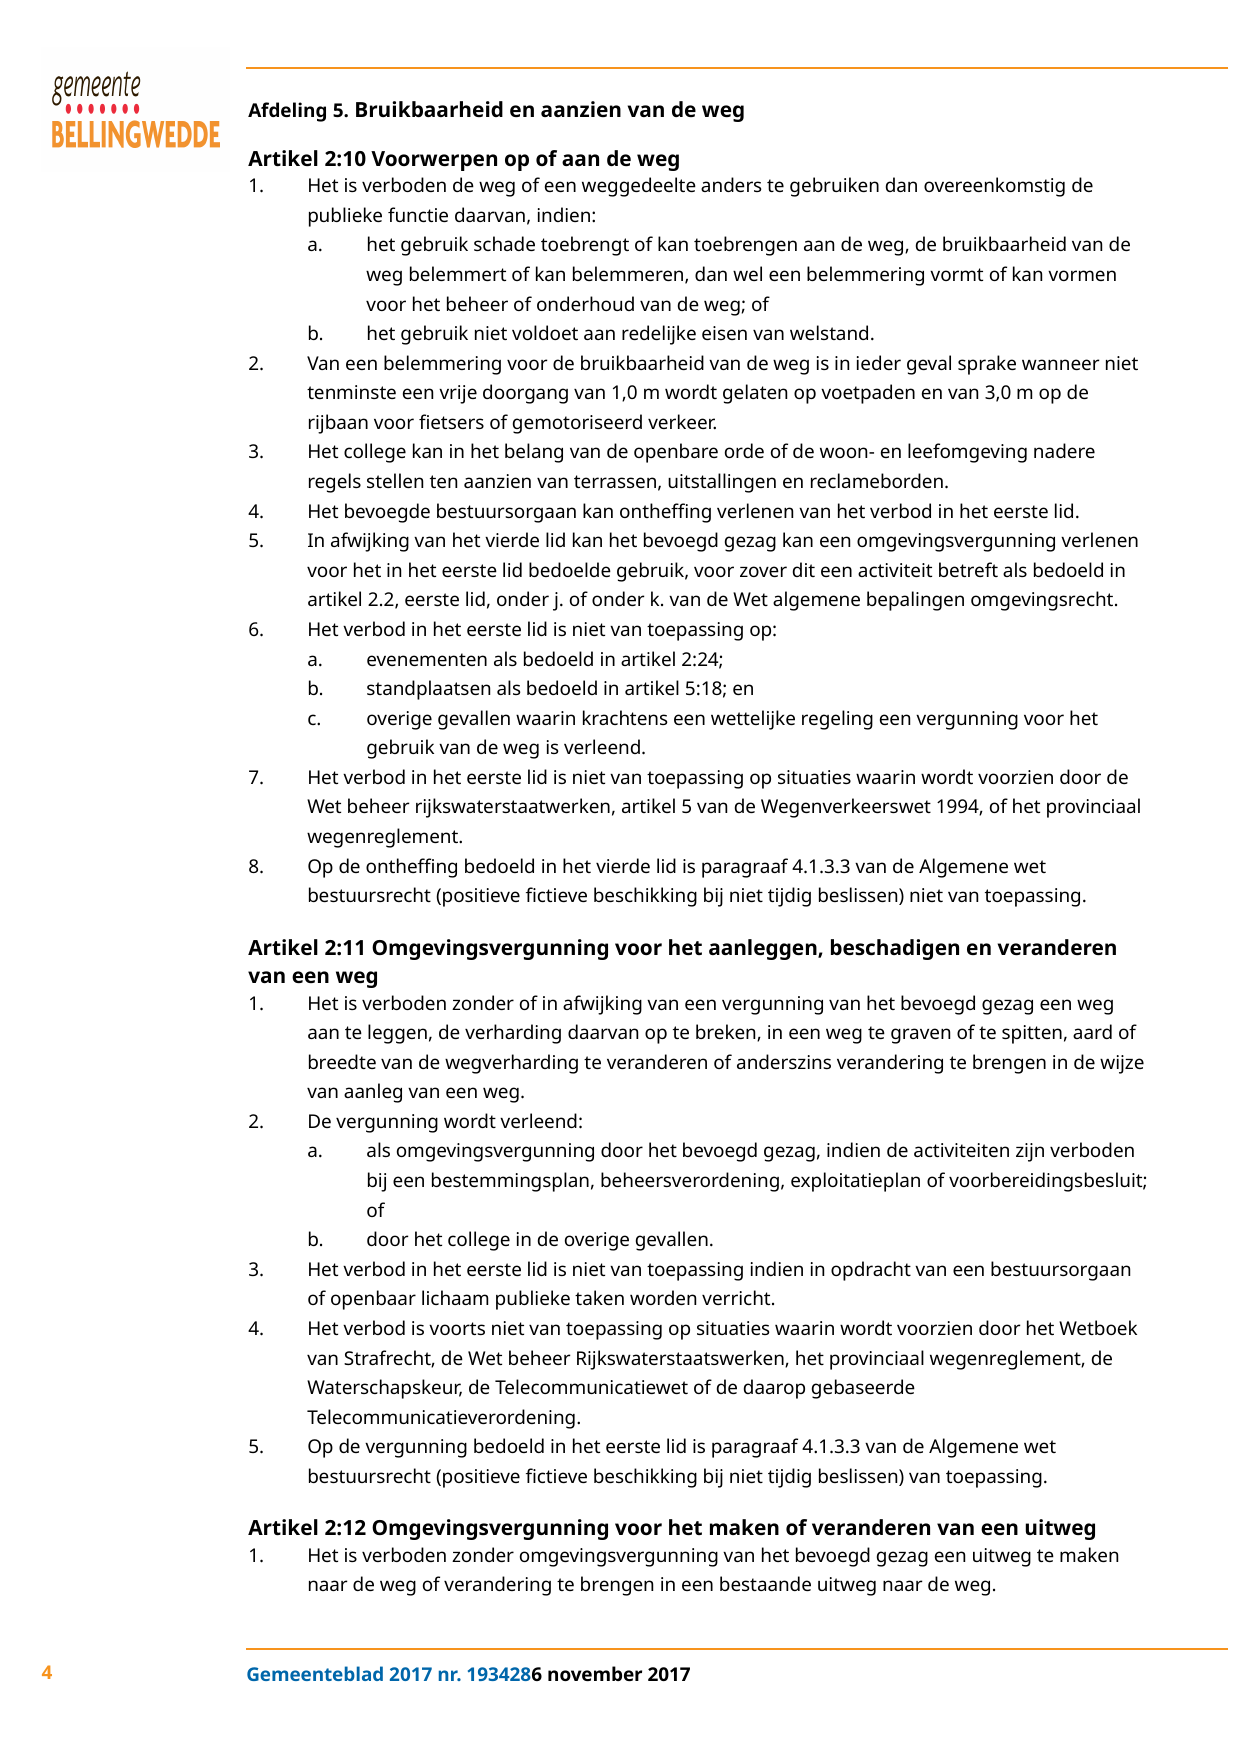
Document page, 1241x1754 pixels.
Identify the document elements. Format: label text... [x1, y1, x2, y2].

list Het is verboden zonder of in afwijking van een vergunning van het bevoegd gezag een weg aan te leggen, de verharding daarvan op te breken, in een weg te graven of te spitten, aard of breedte van de wegverharding te veranderen of anderszins verandering te brengen in de wijze van aanleg van een weg. [248, 990, 1152, 1104]
list Het bevoegde bestuursorgaan kan ontheffing verlenen van het verbod in het eerste lid. [248, 498, 1152, 524]
list Het is verboden zonder omgevingsvergunning van het bevoegd gezag een uitweg te maken naar de weg of verandering te brengen in een bestaande uitweg naar de weg. [248, 1542, 1152, 1597]
text Artikel 2:11 Omgevingsvergunning voor het aanleggen, beschadigen en veranderen van een weg [248, 933, 1152, 990]
list Op de ontheffing bedoeld in het vierde lid is paragraaf 4.1.3.3 van de Algemene wet bestuursrecht (positieve fictieve beschikking bij niet tijdig beslissen) niet van toepassing. [248, 853, 1152, 908]
list het gebruik niet voldoet aan redelijke eisen van welstand. [307, 320, 1152, 346]
text Afdeling 5. Bruikbaarheid en aanzien van de weg [248, 95, 1152, 123]
list evenementen als bedoeld in artikel 2:24; [307, 646, 1152, 672]
list In afwijking van het vierde lid kan het bevoegd gezag kan een omgevingsvergunning verlenen voor het in het eerste lid bedoelde gebruik, voor zover dit een activiteit betreft als bedoeld in artikel 2.2, eerste lid, onder j. of onder k. van de Wet algemene bepalingen omgevingsrecht. [248, 527, 1152, 612]
list Het verbod in het eerste lid is niet van toepassing indien in opdracht van een bestuursorgaan of openbaar lichaam publieke taken worden verricht. [248, 1256, 1152, 1311]
list Het verbod in het eerste lid is niet van toepassing op situaties waarin wordt voorzien door de Wet beheer rijkswaterstaatwerken, artikel 5 van de Wegenverkeerswet 1994, of het provinciaal wegenreglement. [248, 764, 1152, 849]
list door het college in de overige gevallen. [307, 1226, 1152, 1252]
text Artikel 2:12 Omgevingsvergunning voor het maken of veranderen van een uitweg [248, 1513, 1152, 1542]
list Het is verboden de weg of een weggedeelte anders te gebruiken dan overeenkomstig de publieke functie daarvan, indien: [248, 172, 1152, 228]
list Op de vergunning bedoeld in het eerste lid is paragraaf 4.1.3.3 van de Algemene wet bestuursrecht (positieve fictieve beschikking bij niet tijdig beslissen) van toepassing. [248, 1433, 1152, 1489]
list standplaatsen als bedoeld in artikel 5:18; en [307, 675, 1152, 701]
list Het college kan in het belang van de openbare orde of de woon- en leefomgeving nadere regels stellen ten aanzien van terrassen, uitstallingen en reclameborden. [248, 439, 1152, 494]
list De vergunning wordt verleend: [248, 1108, 1152, 1134]
list Het verbod in het eerste lid is niet van toepassing op: [248, 616, 1152, 642]
list als omgevingsvergunning door het bevoegd gezag, indien de activiteiten zijn verboden bij een bestemmingsplan, beheersverordening, exploitatieplan of voorbereidingsbesluit; of [307, 1138, 1152, 1223]
text Artikel 2:10 Voorwerpen op of aan de weg [248, 144, 1152, 172]
list Het verbod is voorts niet van toepassing op situaties waarin wordt voorzien door het Wetboek van Strafrecht, de Wet beheer Rijkswaterstaatswerken, het provinciaal wegenreglement, de Waterschapskeur, de Telecommunicatiewet of de daarop gebaseerde Telecommunicatieverordening. [248, 1315, 1152, 1430]
list Van een belemmering voor de bruikbaarheid van de weg is in ieder geval sprake wanneer niet tenminste een vrije doorgang van 1,0 m wordt gelaten op voetpaden en van 3,0 m op de rijbaan voor fietsers of gemotoriseerd verkeer. [248, 350, 1152, 435]
list overige gevallen waarin krachtens een wettelijke regeling een vergunning voor het gebruik van de weg is verleend. [307, 705, 1152, 760]
list het gebruik schade toebrengt of kan toebrengen aan de weg, de bruikbaarheid van de weg belemmert of kan belemmeren, dan wel een belemmering vormt of kan vormen voor het beheer of onderhoud van de weg; of [307, 232, 1152, 317]
picture [41, 47, 231, 172]
